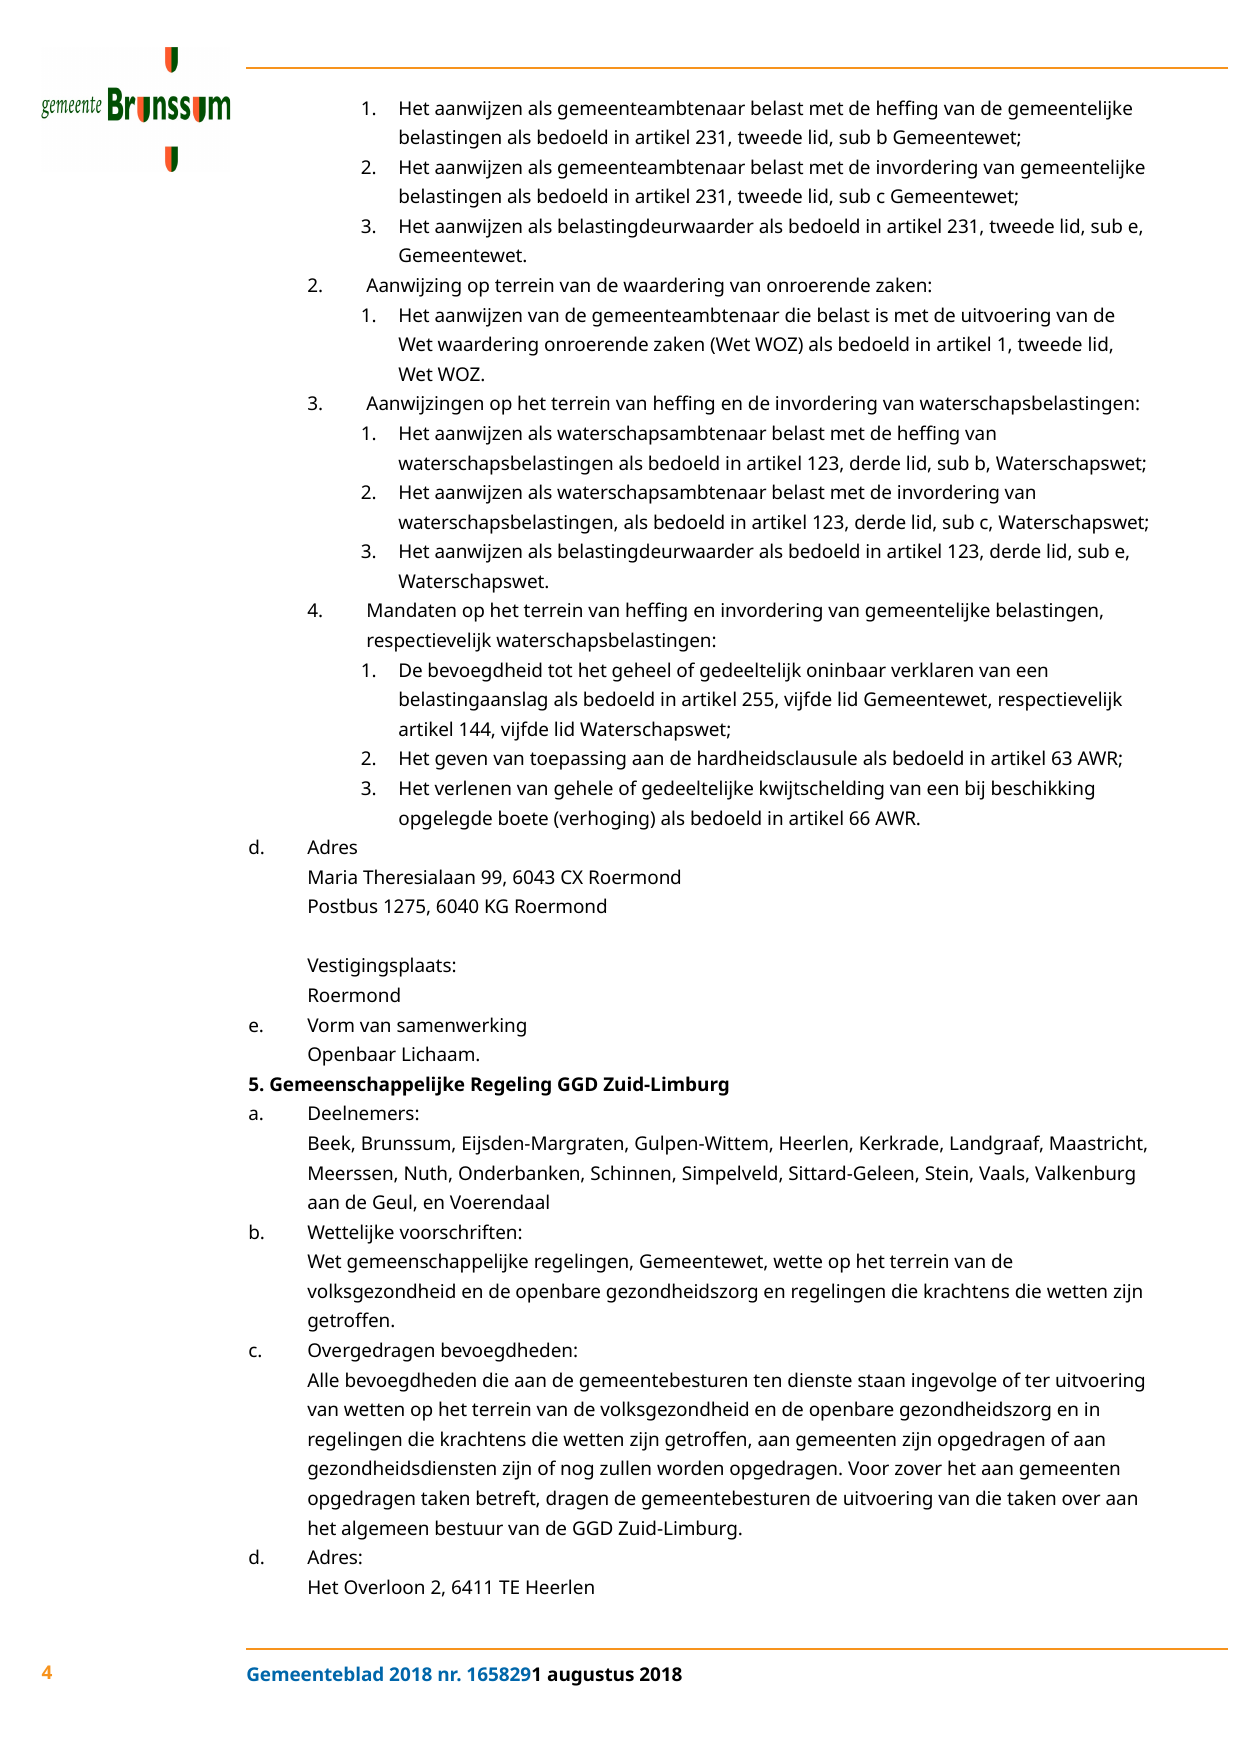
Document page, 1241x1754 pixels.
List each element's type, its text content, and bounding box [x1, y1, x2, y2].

list Mandaten op het terrein van heffing en invordering van gemeentelijke belastingen, respectievelijk waterschapsbelastingen: [307, 598, 1152, 653]
list Beek, Brunssum, Eijsden-Margraten, Gulpen-Wittem, Heerlen, Kerkrade, Landgraaf, Maastricht, Meerssen, Nuth, Onderbanken, Schinnen, Simpelveld, Sittard-Geleen, Stein, Vaals, Valkenburg aan de Geul, en Voerendaal [248, 1130, 1152, 1215]
list Aanwijzingen op het terrein van heffing en de invordering van waterschapsbelastingen: [307, 391, 1152, 416]
list Vestigingsplaats: [248, 953, 1152, 978]
list Het geven van toepassing aan de hardheidsclausule als bedoeld in artikel 63 AWR; [361, 746, 1152, 771]
list Vorm van samenwerking [248, 1012, 1152, 1038]
list Wet gemeenschappelijke regelingen, Gemeentewet, wette op het terrein van de volksgezondheid en de openbare gezondheidszorg en regelingen die krachtens die wetten zijn getroffen. [248, 1248, 1152, 1333]
list Deelnemers: [248, 1101, 1152, 1126]
list Roermond [248, 982, 1152, 1008]
list Overgedragen bevoegdheden: [248, 1337, 1152, 1363]
list Het Overloon 2, 6411 TE Heerlen [248, 1574, 1152, 1600]
list Het aanwijzen als belastingdeurwaarder als bedoeld in artikel 123, derde lid, sub e, Waterschapswet. [361, 538, 1152, 594]
list Maria Theresialaan 99, 6043 CX Roermond [248, 864, 1152, 890]
list Wettelijke voorschriften: [248, 1219, 1152, 1245]
list Alle bevoegdheden die aan de gemeentebesturen ten dienste staan ingevolge of ter uitvoering van wetten op het terrein van de volksgezondheid en de openbare gezondheidszorg en in regelingen die krachtens die wetten zijn getroffen, aan gemeenten zijn opgedragen of aan gezondheidsdiensten zijn of nog zullen worden opgedragen. Voor zover het aan gemeenten opgedragen taken betreft, dragen de gemeentebesturen de uitvoering van die taken over aan het algemeen bestuur van de GGD Zuid-Limburg. [248, 1367, 1152, 1541]
list Postbus 1275, 6040 KG Roermond [248, 893, 1152, 919]
list Het aanwijzen van de gemeenteambtenaar die belast is met de uitvoering van de Wet waardering onroerende zaken (Wet WOZ) als bedoeld in artikel 1, tweede lid, Wet WOZ. [361, 302, 1152, 387]
list Het aanwijzen als belastingdeurwaarder als bedoeld in artikel 231, tweede lid, sub e, Gemeentewet. [361, 213, 1152, 268]
list Adres [248, 834, 1152, 860]
list Het aanwijzen als waterschapsambtenaar belast met de heffing van waterschapsbelastingen als bedoeld in artikel 123, derde lid, sub b, Waterschapswet; [361, 420, 1152, 476]
list De bevoegdheid tot het geheel of gedeeltelijk oninbaar verklaren van een belastingaanslag als bedoeld in artikel 255, vijfde lid Gemeentewet, respectievelijk artikel 144, vijfde lid Waterschapswet; [361, 657, 1152, 742]
list Aanwijzing op terrein van de waardering van onroerende zaken: [307, 272, 1152, 298]
list Openbaar Lichaam. [248, 1041, 1152, 1067]
list Het aanwijzen als waterschapsambtenaar belast met de invordering van waterschapsbelastingen, als bedoeld in artikel 123, derde lid, sub c, Waterschapswet; [361, 479, 1152, 535]
list Adres: [248, 1544, 1152, 1570]
list Het aanwijzen als gemeenteambtenaar belast met de invordering van gemeentelijke belastingen als bedoeld in artikel 231, tweede lid, sub c Gemeentewet; [361, 154, 1152, 209]
list Het verlenen van gehele of gedeeltelijke kwijtschelding van een bij beschikking opgelegde boete (verhoging) als bedoeld in artikel 66 AWR. [361, 775, 1152, 831]
text 5. Gemeenschappelijke Regeling GGD Zuid-Limburg [248, 1071, 1152, 1097]
list Het aanwijzen als gemeenteambtenaar belast met de heffing van de gemeentelijke belastingen als bedoeld in artikel 231, tweede lid, sub b Gemeentewet; [361, 95, 1152, 150]
picture [41, 47, 231, 172]
